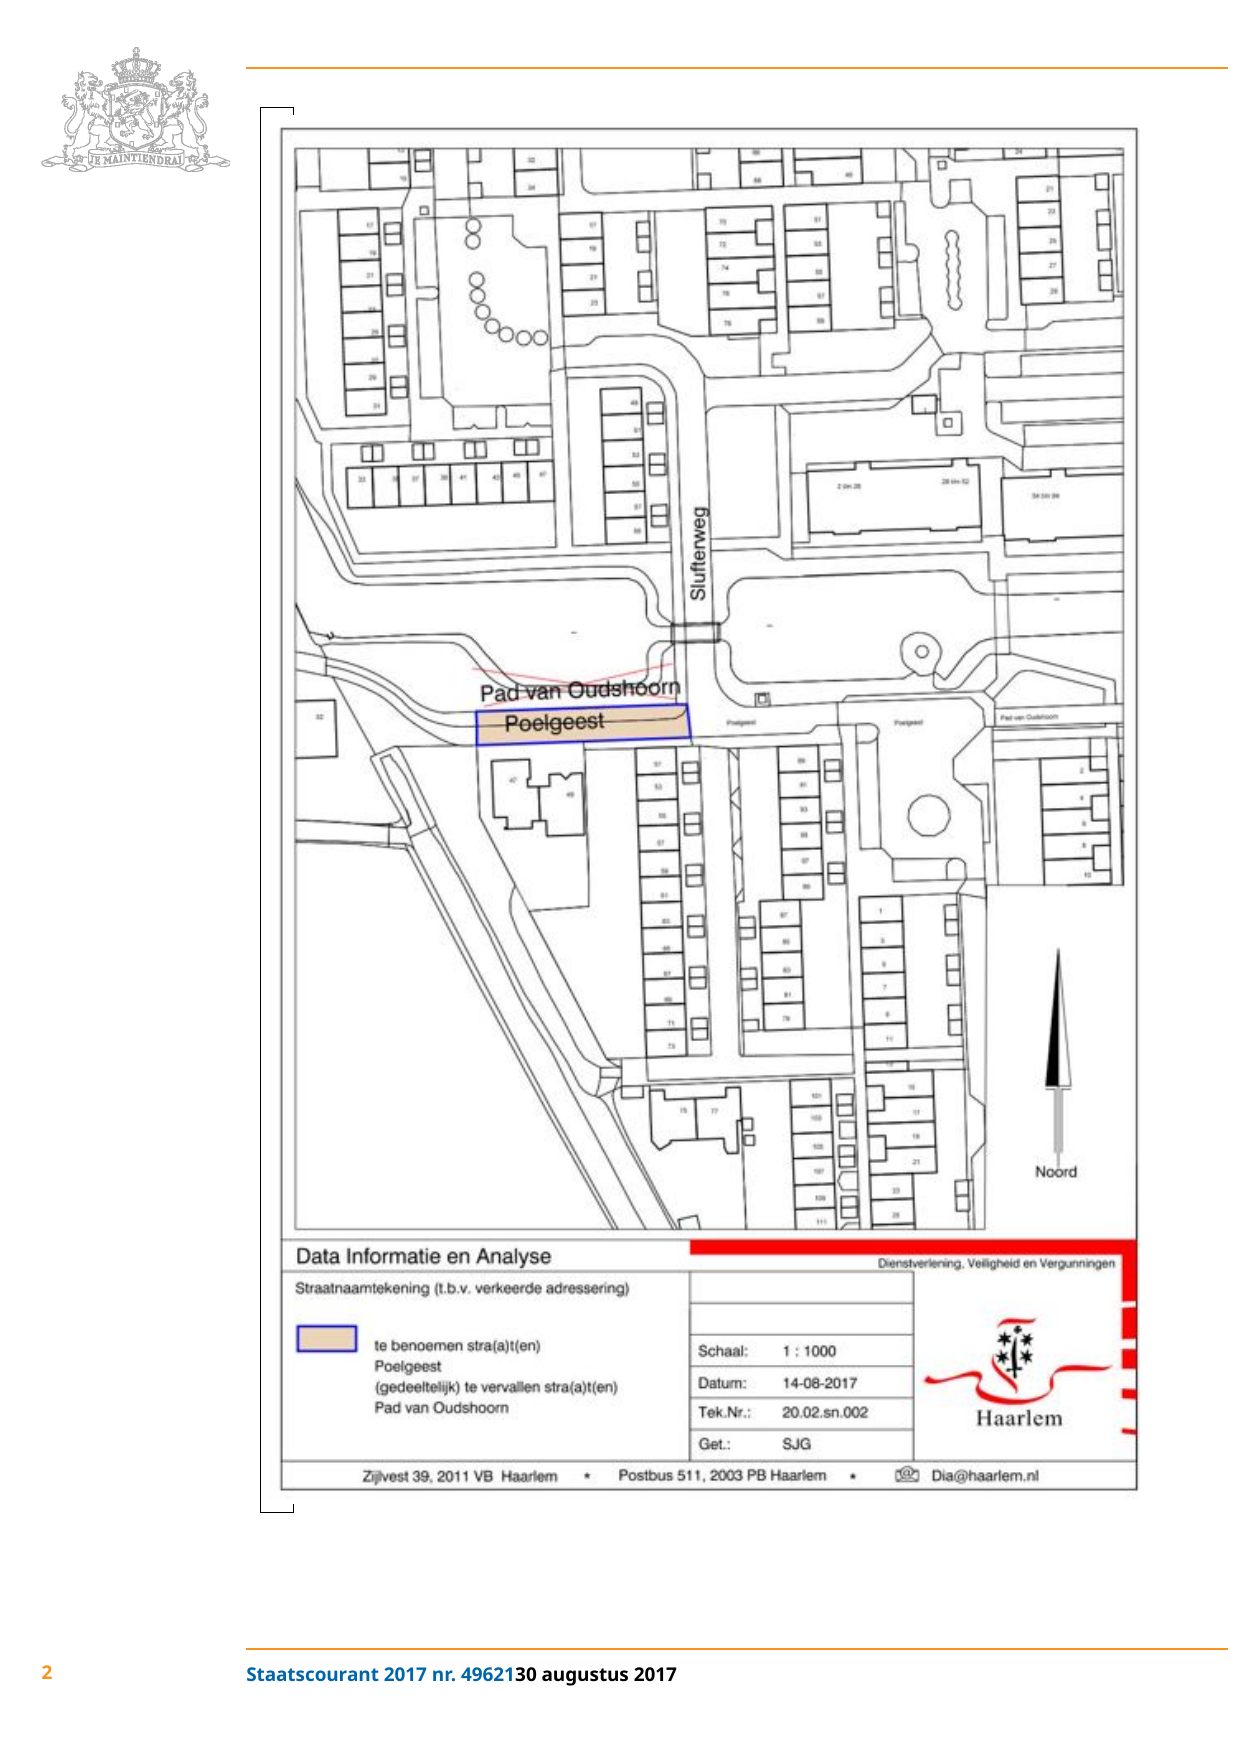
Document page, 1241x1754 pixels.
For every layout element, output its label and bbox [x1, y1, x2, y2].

picture [268, 115, 1151, 1504]
picture [41, 47, 231, 172]
